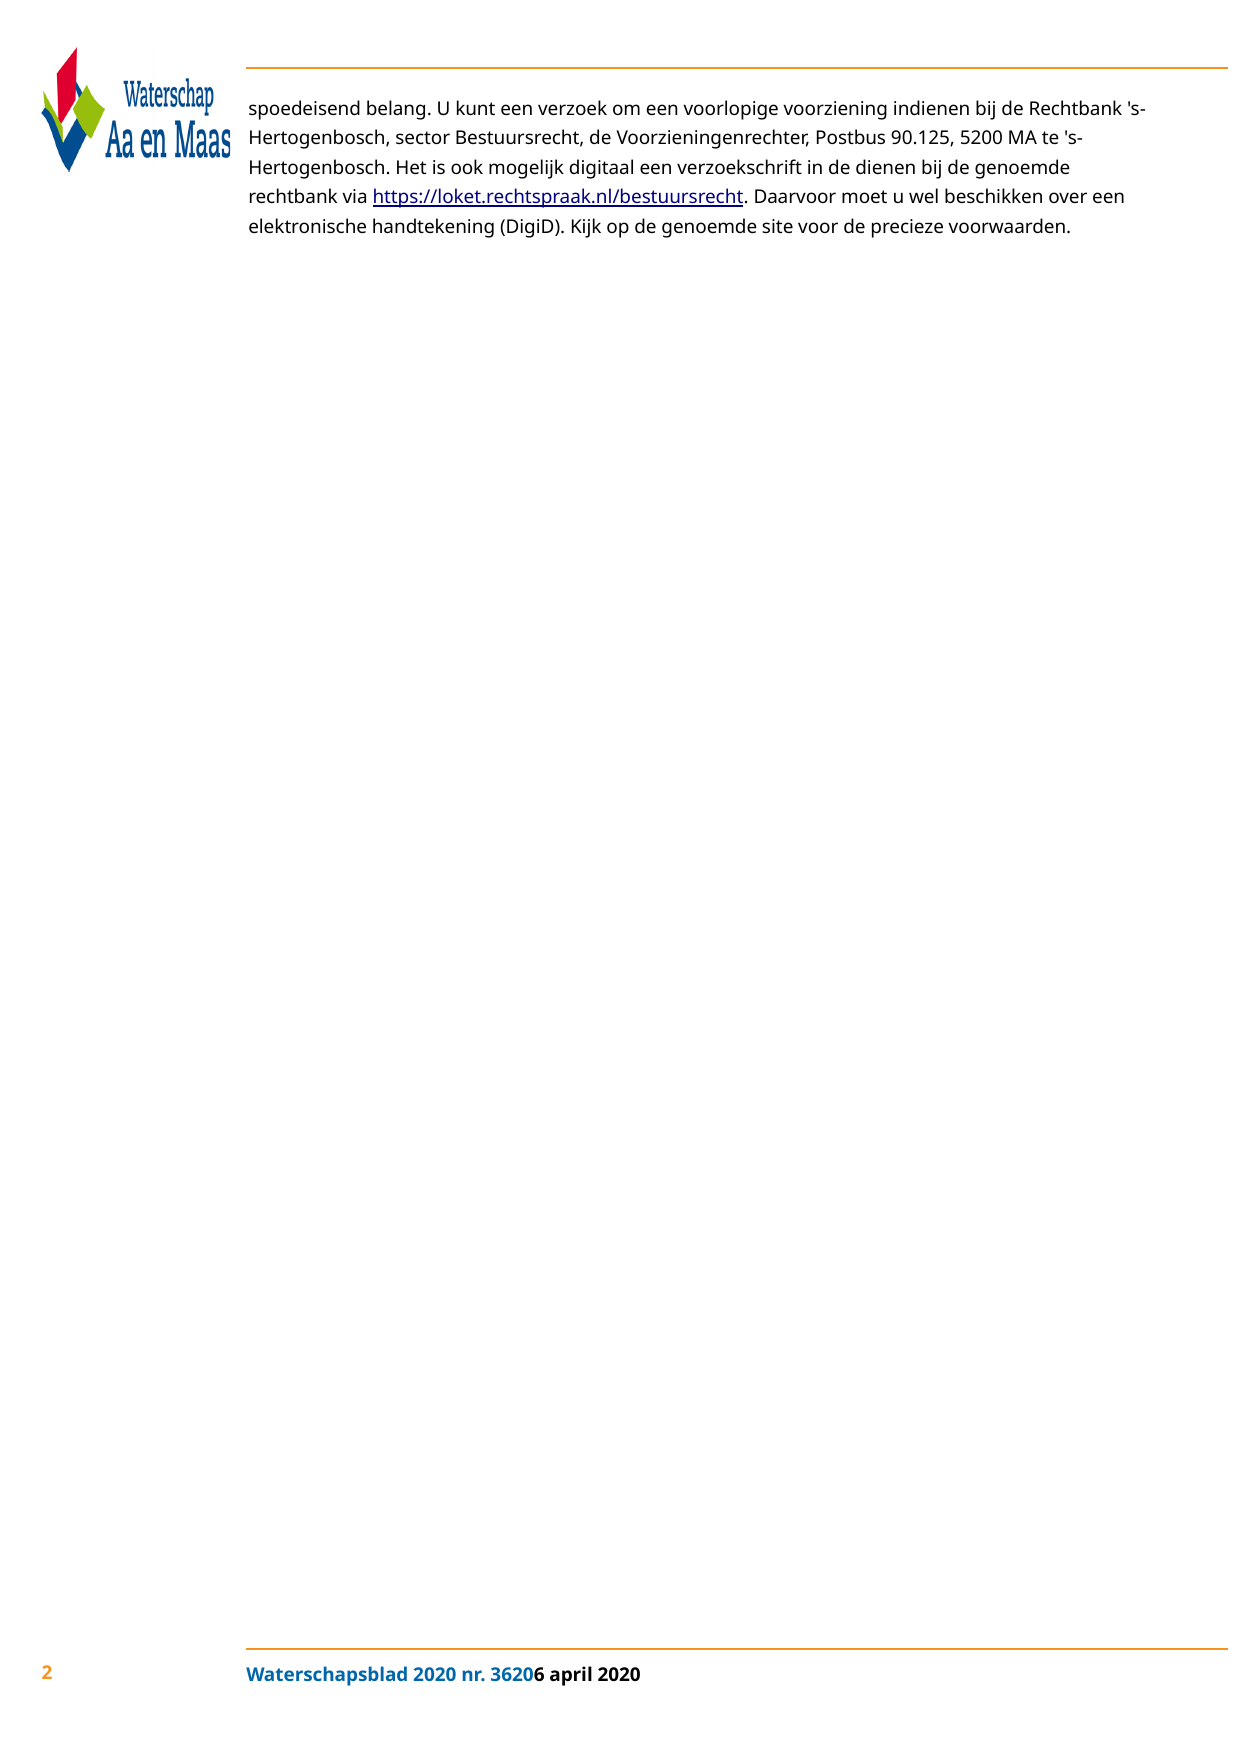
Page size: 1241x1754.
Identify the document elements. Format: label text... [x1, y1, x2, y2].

text spoedeisend belang. U kunt een verzoek om een voorlopige voorziening indienen bij de Rechtbank 's-Hertogenbosch, sector Bestuursrecht, de Voorzieningenrechter, Postbus 90.125, 5200 MA te 's-Hertogenbosch. Het is ook mogelijk digitaal een verzoekschrift in de dienen bij de genoemde rechtbank via https://loket.rechtspraak.nl/bestuursrecht. Daarvoor moet u wel beschikken over een elektronische handtekening (DigiD). Kijk op de genoemde site voor de precieze voorwaarden. [248, 95, 1152, 239]
picture [41, 47, 231, 172]
